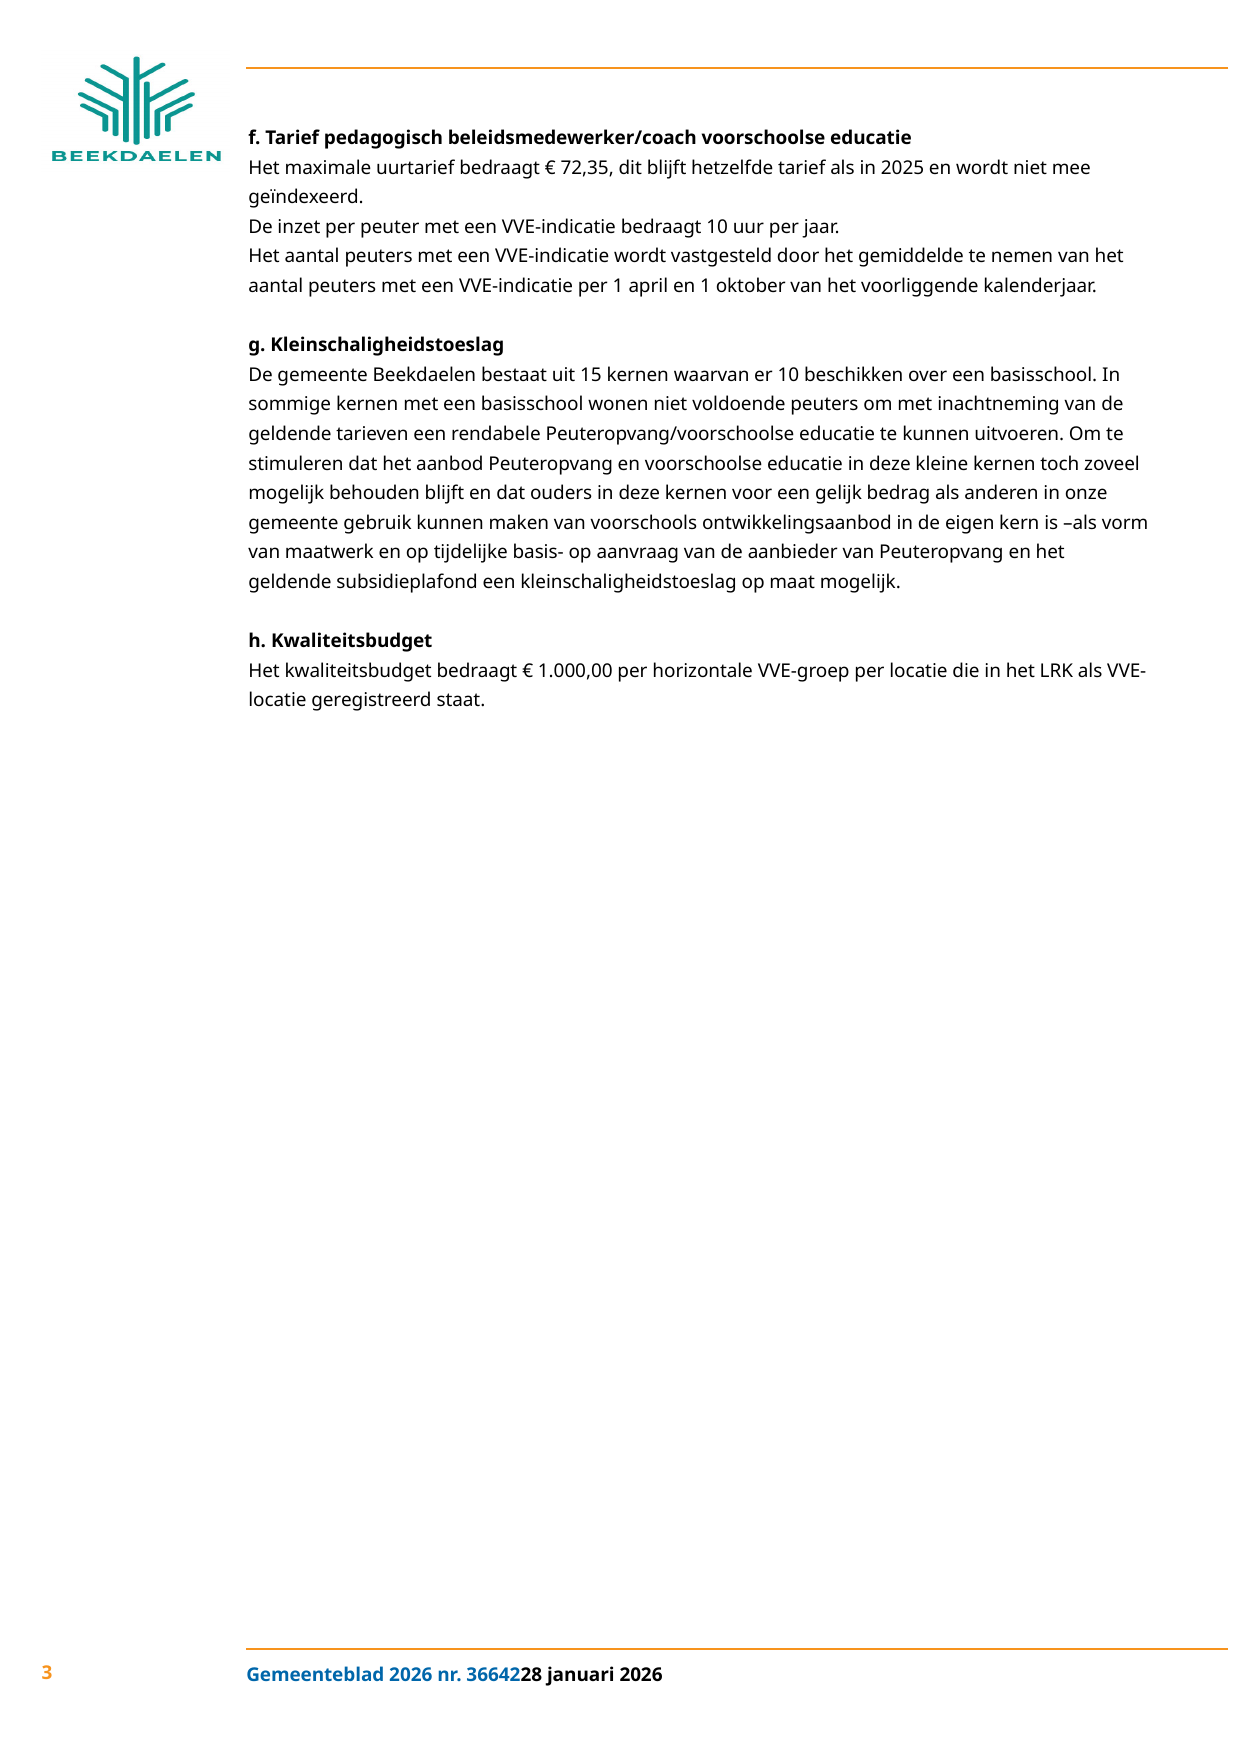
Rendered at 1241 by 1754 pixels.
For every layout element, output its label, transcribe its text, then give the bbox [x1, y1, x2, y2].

text Het kwaliteitsbudget bedraagt € 1.000,00 per horizontale VVE-groep per locatie die in het LRK als VVE-locatie geregistreerd staat. [248, 657, 1152, 712]
text g. Kleinschaligheidstoeslag [248, 331, 1152, 357]
text h. Kwaliteitsbudget [248, 627, 1152, 653]
text De inzet per peuter met een VVE-indicatie bedraagt 10 uur per jaar. [248, 213, 1152, 239]
picture [41, 47, 231, 172]
text Het aantal peuters met een VVE-indicatie wordt vastgesteld door het gemiddelde te nemen van het aantal peuters met een VVE-indicatie per 1 april en 1 oktober van het voorliggende kalenderjaar. [248, 243, 1152, 298]
text f. Tarief pedagogisch beleidsmedewerker/coach voorschoolse educatie [248, 124, 1152, 150]
text De gemeente Beekdaelen bestaat uit 15 kernen waarvan er 10 beschikken over een basisschool. In sommige kernen met een basisschool wonen niet voldoende peuters om met inachtneming van de geldende tarieven een rendabele Peuteropvang/voorschoolse educatie te kunnen uitvoeren. Om te stimuleren dat het aanbod Peuteropvang en voorschoolse educatie in deze kleine kernen toch zoveel mogelijk behouden blijft en dat ouders in deze kernen voor een gelijk bedrag als anderen in onze gemeente gebruik kunnen maken van voorschools ontwikkelingsaanbod in de eigen kern is –als vorm van maatwerk en op tijdelijke basis- op aanvraag van de aanbieder van Peuteropvang en het geldende subsidieplafond een kleinschaligheidstoeslag op maat mogelijk. [248, 361, 1152, 594]
text Het maximale uurtarief bedraagt € 72,35, dit blijft hetzelfde tarief als in 2025 en wordt niet mee geïndexeerd. [248, 154, 1152, 209]
